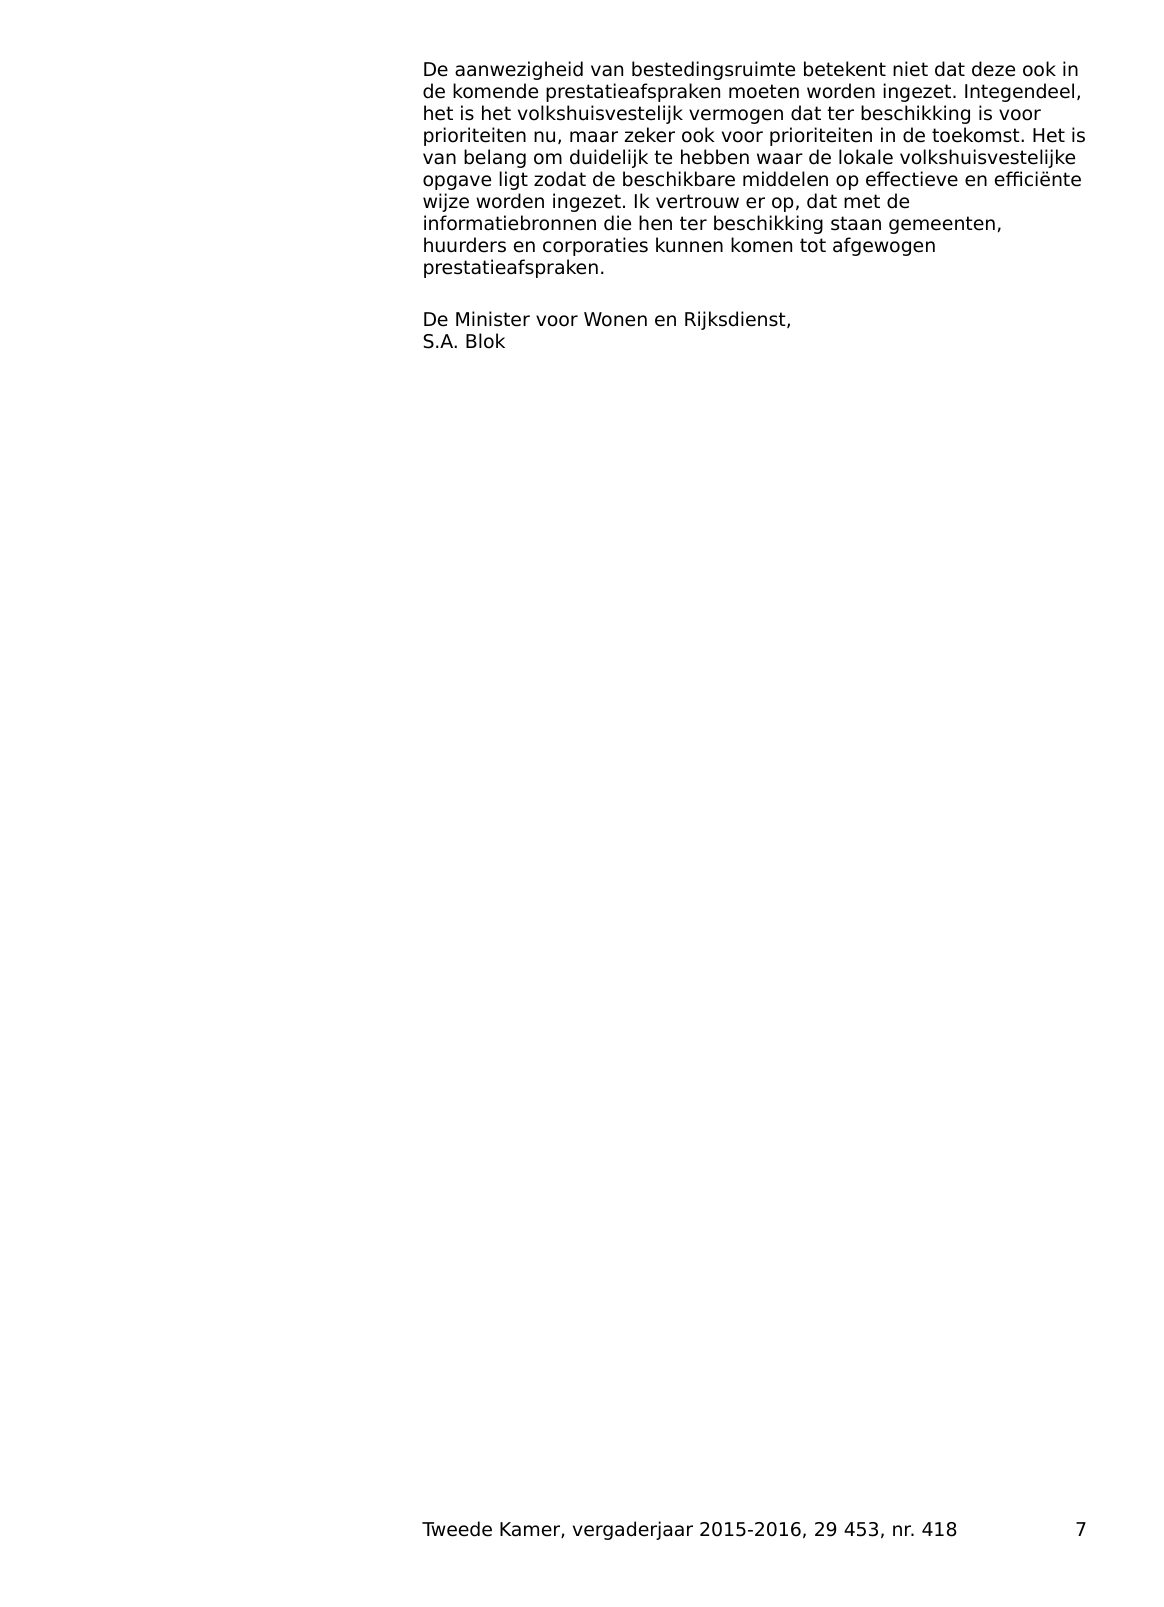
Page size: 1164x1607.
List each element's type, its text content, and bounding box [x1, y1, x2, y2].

text De Minister voor Wonen en Rijksdienst, S.A. Blok [422, 309, 1087, 353]
text De aanwezigheid van bestedingsruimte betekent niet dat deze ook in de komende prestatieafspraken moeten worden ingezet. Integendeel, het is het volkshuisvestelijk vermogen dat ter beschikking is voor prioriteiten nu, maar zeker ook voor prioriteiten in de toekomst. Het is van belang om duidelijk te hebben waar de lokale volkshuisvestelijke opgave ligt zodat de beschikbare middelen op effectieve en efficiënte wijze worden ingezet. Ik vertrouw er op, dat met de informatiebronnen die hen ter beschikking staan gemeenten, huurders en corporaties kunnen komen tot afgewogen prestatieafspraken. [422, 59, 1087, 279]
